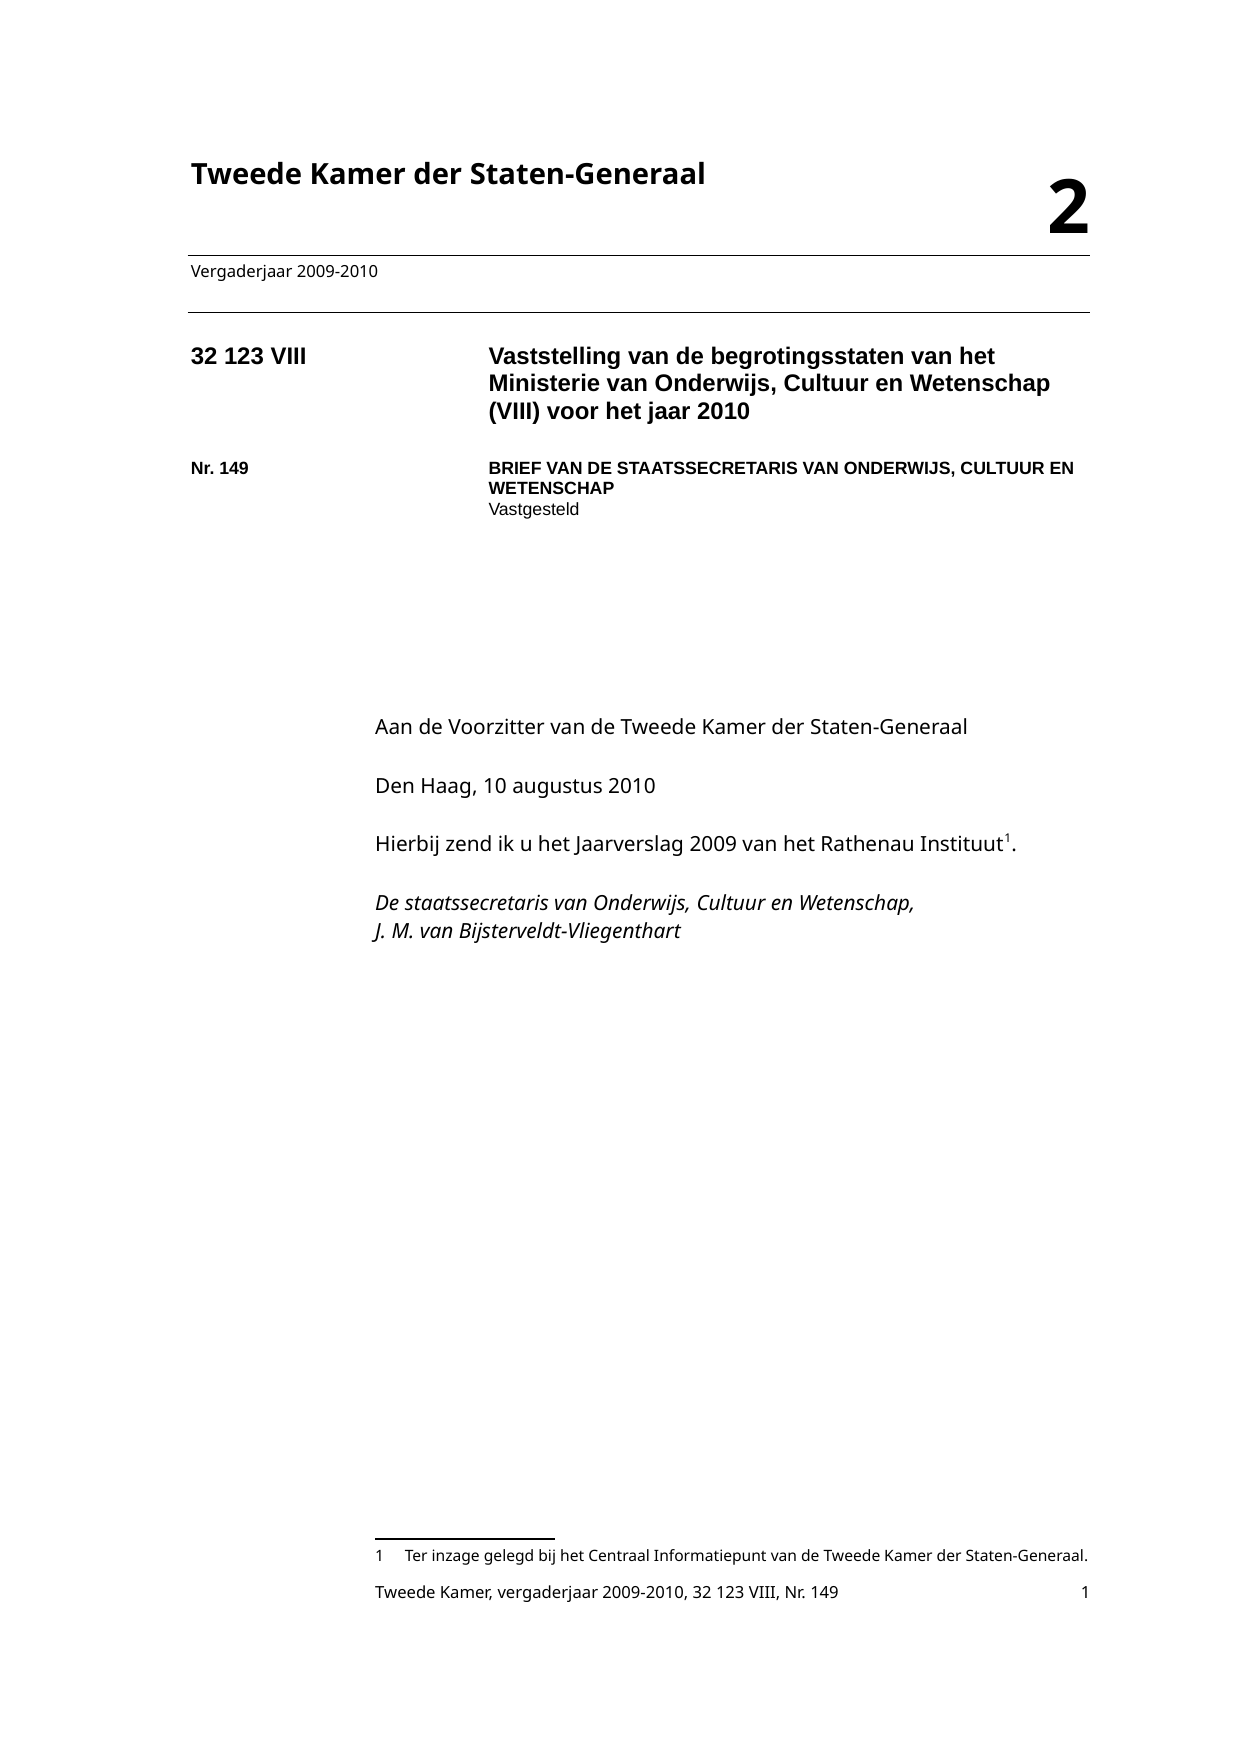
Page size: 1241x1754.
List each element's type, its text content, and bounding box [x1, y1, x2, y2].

table_cell Vergaderjaar 2009-2010 [188, 256, 485, 312]
table_header 2 [910, 150, 1090, 255]
table_cell BRIEF VAN DE STAATSSECRETARIS VAN ONDERWIJS, CULTUUR EN WETENSCHAP Vastgesteld [485, 455, 1090, 594]
table_cell Vaststelling van de begrotingsstaten van het Ministerie van Onderwijs, Cultuur en Wetenschap (VIII) voor het jaar 2010 [485, 339, 1090, 454]
text De staatssecretaris van Onderwijs, Cultuur en Wetenschap, [375, 888, 1090, 916]
text Hierbij zend ik u het Jaarverslag 2009 van het Rathenau Instituut. [375, 829, 1090, 858]
table_cell [188, 313, 485, 339]
table_cell [485, 256, 1090, 312]
table_cell Nr. 149 [188, 455, 485, 594]
table_header Tweede Kamer der Staten-Generaal [188, 150, 909, 255]
text Aan de Voorzitter van de Tweede Kamer der Staten-Generaal [375, 712, 1090, 741]
table_cell [485, 313, 1090, 339]
text J. M. van Bijsterveldt-Vliegenthart [375, 916, 1090, 945]
text Den Haag, 10 augustus 2010 [375, 771, 1090, 799]
table_cell 32 123 VIII [188, 339, 485, 454]
text Ter inzage gelegd bij het Centraal Informatiepunt van de Tweede Kamer der Staten-Generaal. [375, 1509, 1090, 1566]
